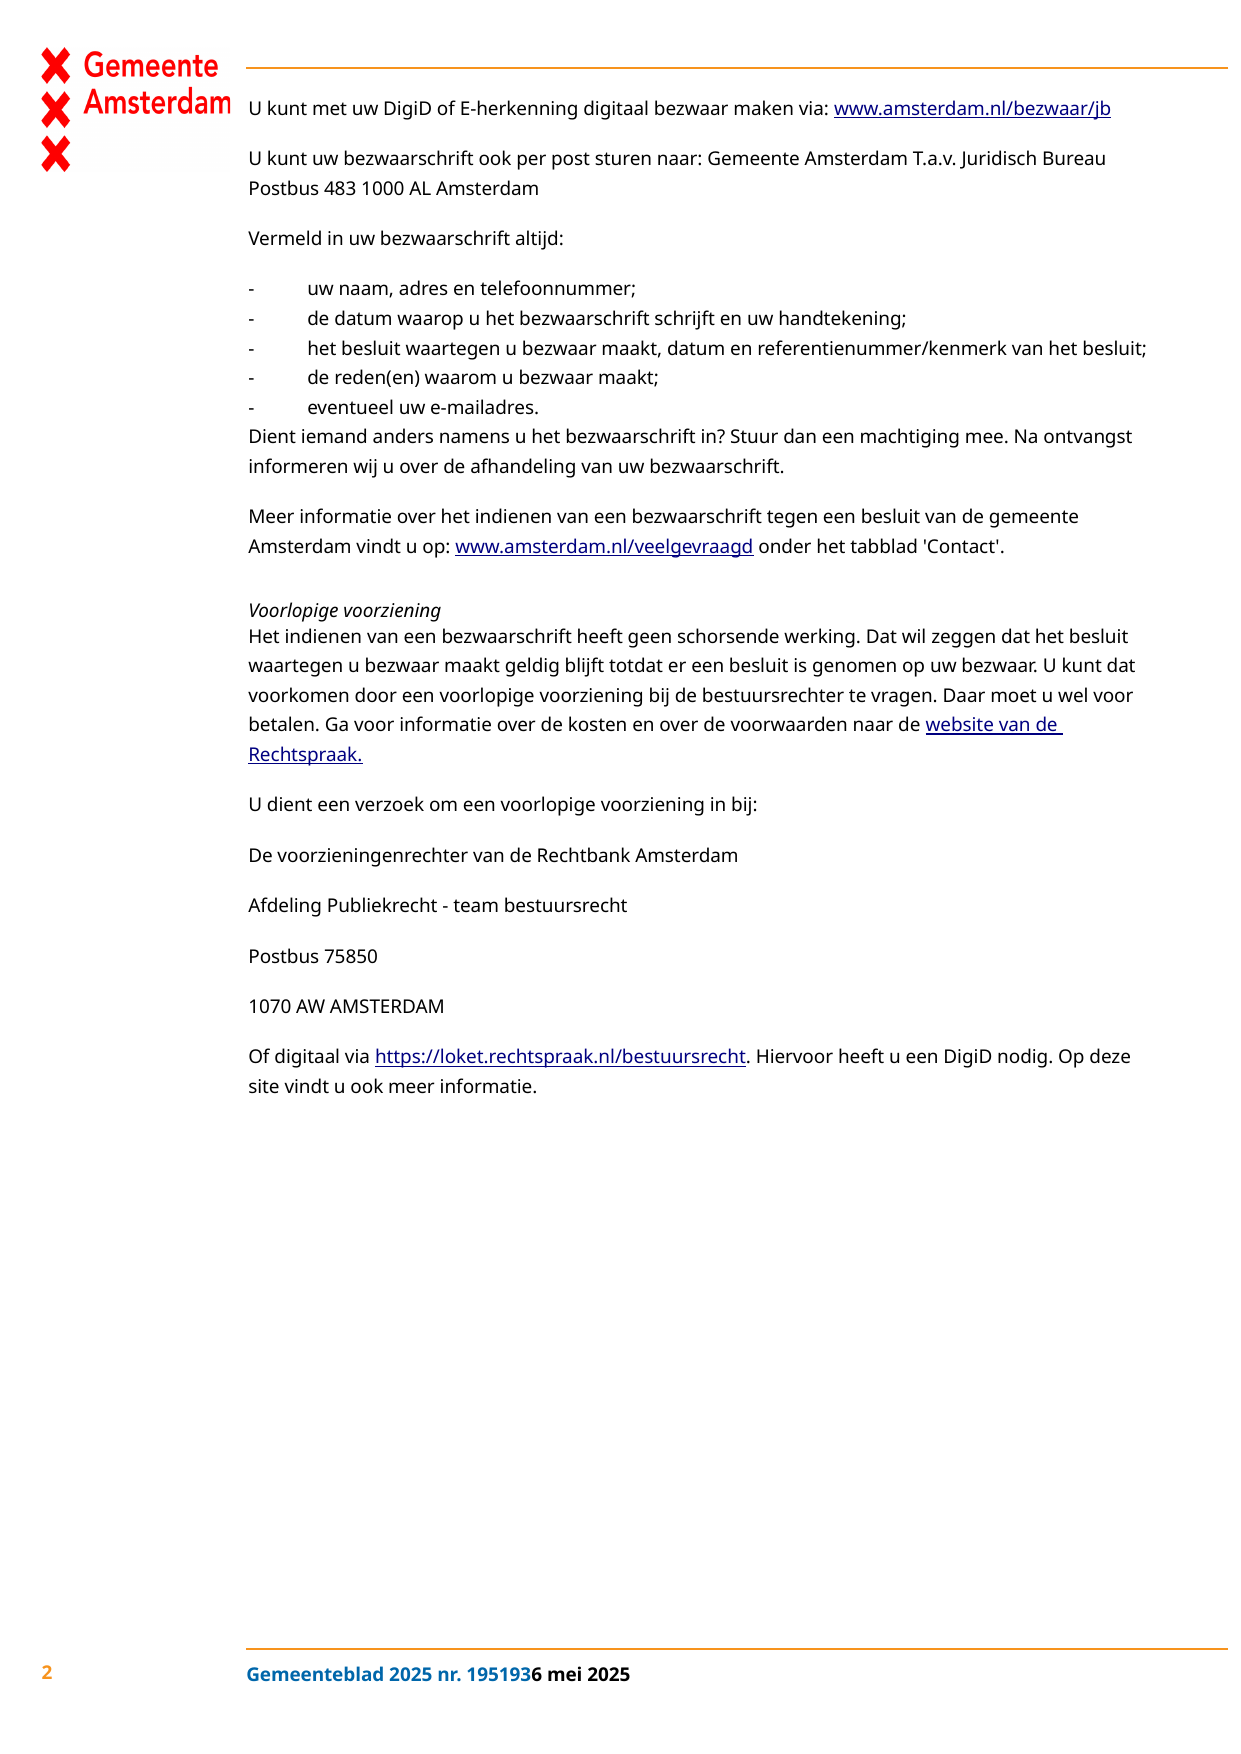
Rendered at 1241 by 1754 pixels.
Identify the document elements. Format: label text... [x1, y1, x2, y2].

text 1070 AW AMSTERDAM [248, 993, 1152, 1019]
list eventueel uw e-mailadres. [248, 394, 1152, 420]
list uw naam, adres en telefoonnummer; [248, 276, 1152, 301]
text Meer informatie over het indienen van een bezwaarschrift tegen een besluit van de gemeente Amsterdam vindt u op: www.amsterdam.nl/veelgevraagd onder het tabblad 'Contact'. [248, 503, 1152, 559]
text Dient iemand anders namens u het bezwaarschrift in? Stuur dan een machtiging mee. Na ontvangst informeren wij u over de afhandeling van uw bezwaarschrift. [248, 423, 1152, 479]
text U dient een verzoek om een voorlopige voorziening in bij: [248, 792, 1152, 817]
text Voorlopige voorziening [248, 597, 1152, 623]
text U kunt met uw DigiD of E-herkenning digitaal bezwaar maken via: www.amsterdam.nl/bezwaar/jb [248, 95, 1152, 121]
picture [41, 47, 231, 172]
text U kunt uw bezwaarschrift ook per post sturen naar: Gemeente Amsterdam T.a.v. Juridisch Bureau Postbus 483 1000 AL Amsterdam [248, 145, 1152, 201]
text Afdeling Publiekrecht - team bestuursrecht [248, 892, 1152, 918]
text Vermeld in uw bezwaarschrift altijd: [248, 225, 1152, 251]
text De voorzieningenrechter van de Rechtbank Amsterdam [248, 842, 1152, 868]
text Het indienen van een bezwaarschrift heeft geen schorsende werking. Dat wil zeggen dat het besluit waartegen u bezwaar maakt geldig blijft totdat er een besluit is genomen op uw bezwaar. U kunt dat voorkomen door een voorlopige voorziening bij de bestuursrechter te vragen. Daar moet u wel voor betalen. Ga voor informatie over de kosten en over de voorwaarden naar de website van de Rechtspraak. [248, 623, 1152, 767]
list de reden(en) waarom u bezwaar maakt; [248, 364, 1152, 390]
list het besluit waartegen u bezwaar maakt, datum en referentienummer/kenmerk van het besluit; [248, 335, 1152, 361]
text Postbus 75850 [248, 943, 1152, 968]
text Of digitaal via https://loket.rechtspraak.nl/bestuursrecht. Hiervoor heeft u een DigiD nodig. Op deze site vindt u ook meer informatie. [248, 1044, 1152, 1099]
list de datum waarop u het bezwaarschrift schrijft en uw handtekening; [248, 305, 1152, 331]
